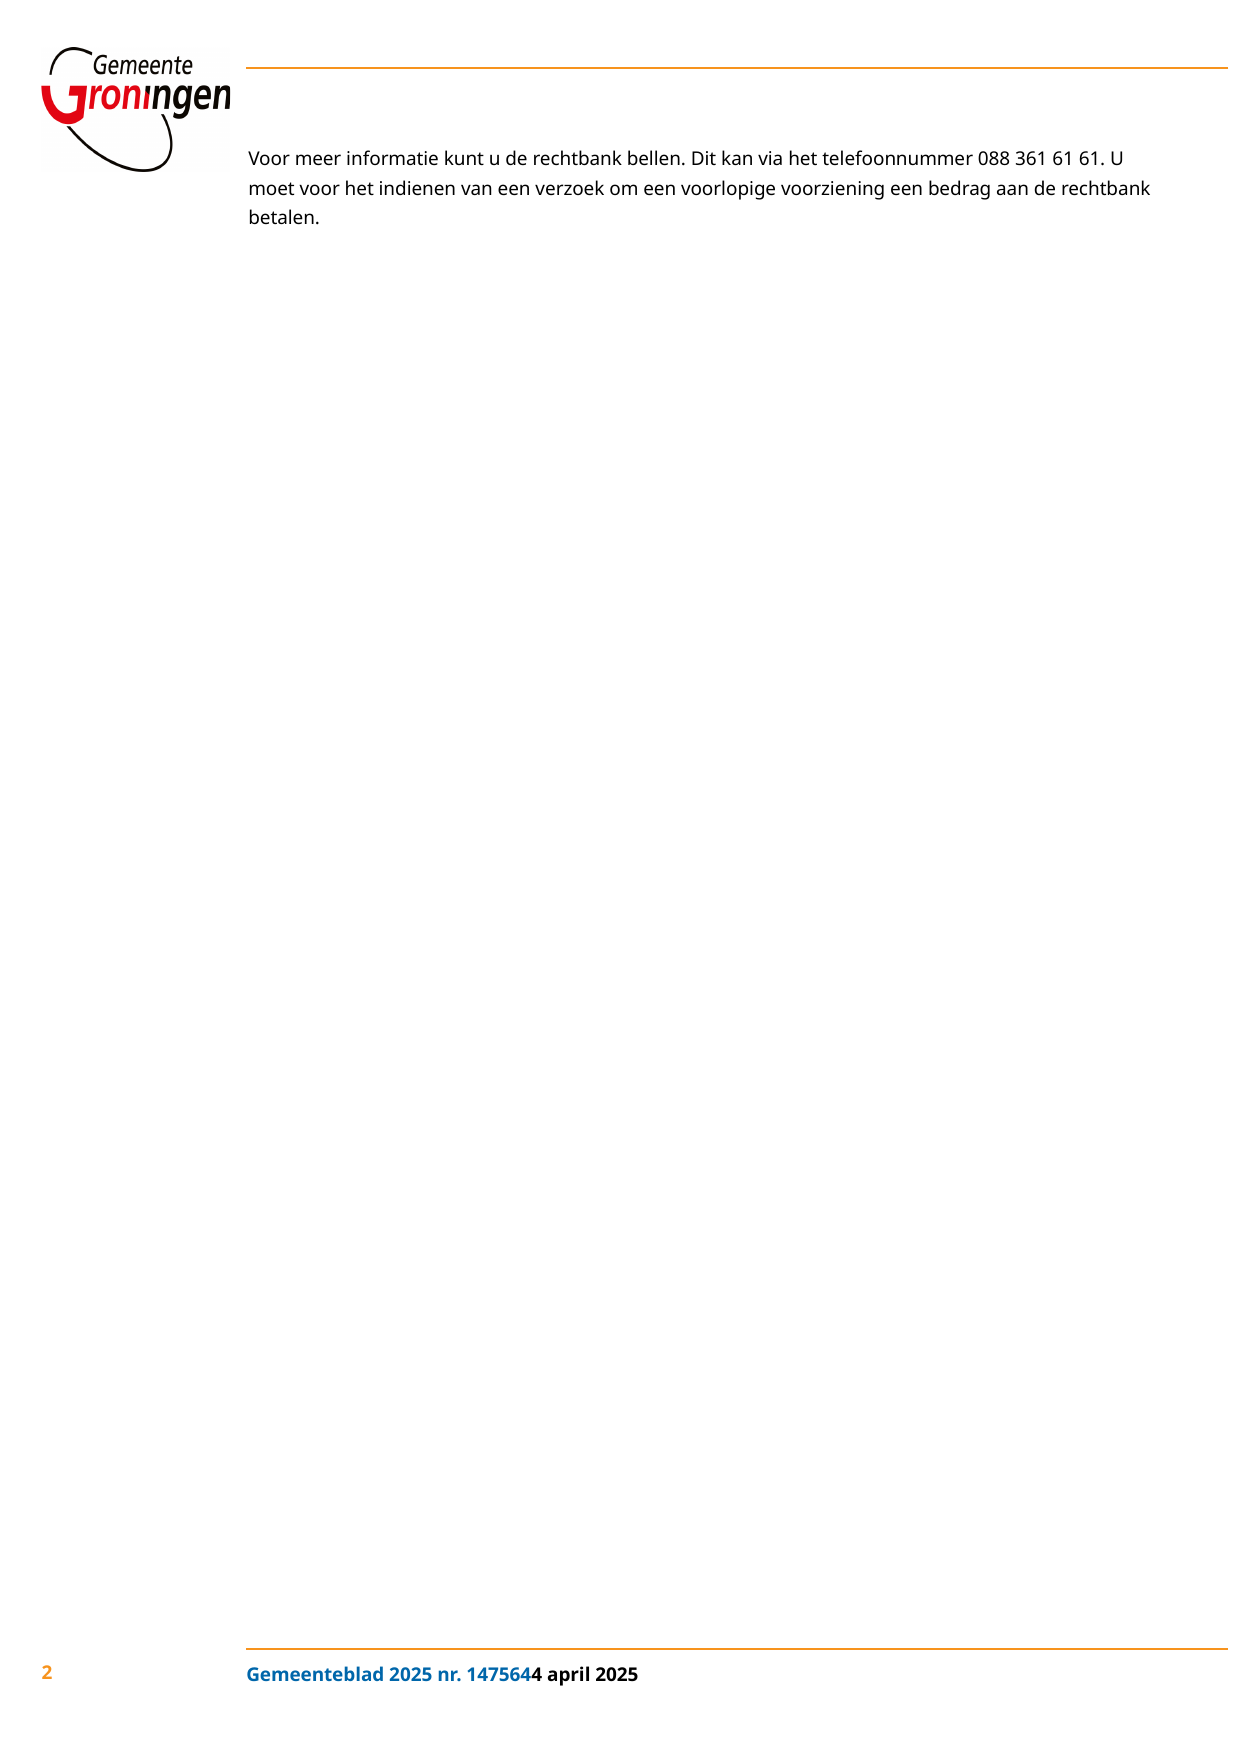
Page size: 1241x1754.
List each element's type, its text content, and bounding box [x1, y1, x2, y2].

text Voor meer informatie kunt u de rechtbank bellen. Dit kan via het telefoonnummer 088 361 61 61. U moet voor het indienen van een verzoek om een voorlopige voorziening een bedrag aan de rechtbank betalen. [248, 145, 1152, 230]
picture [41, 47, 231, 172]
